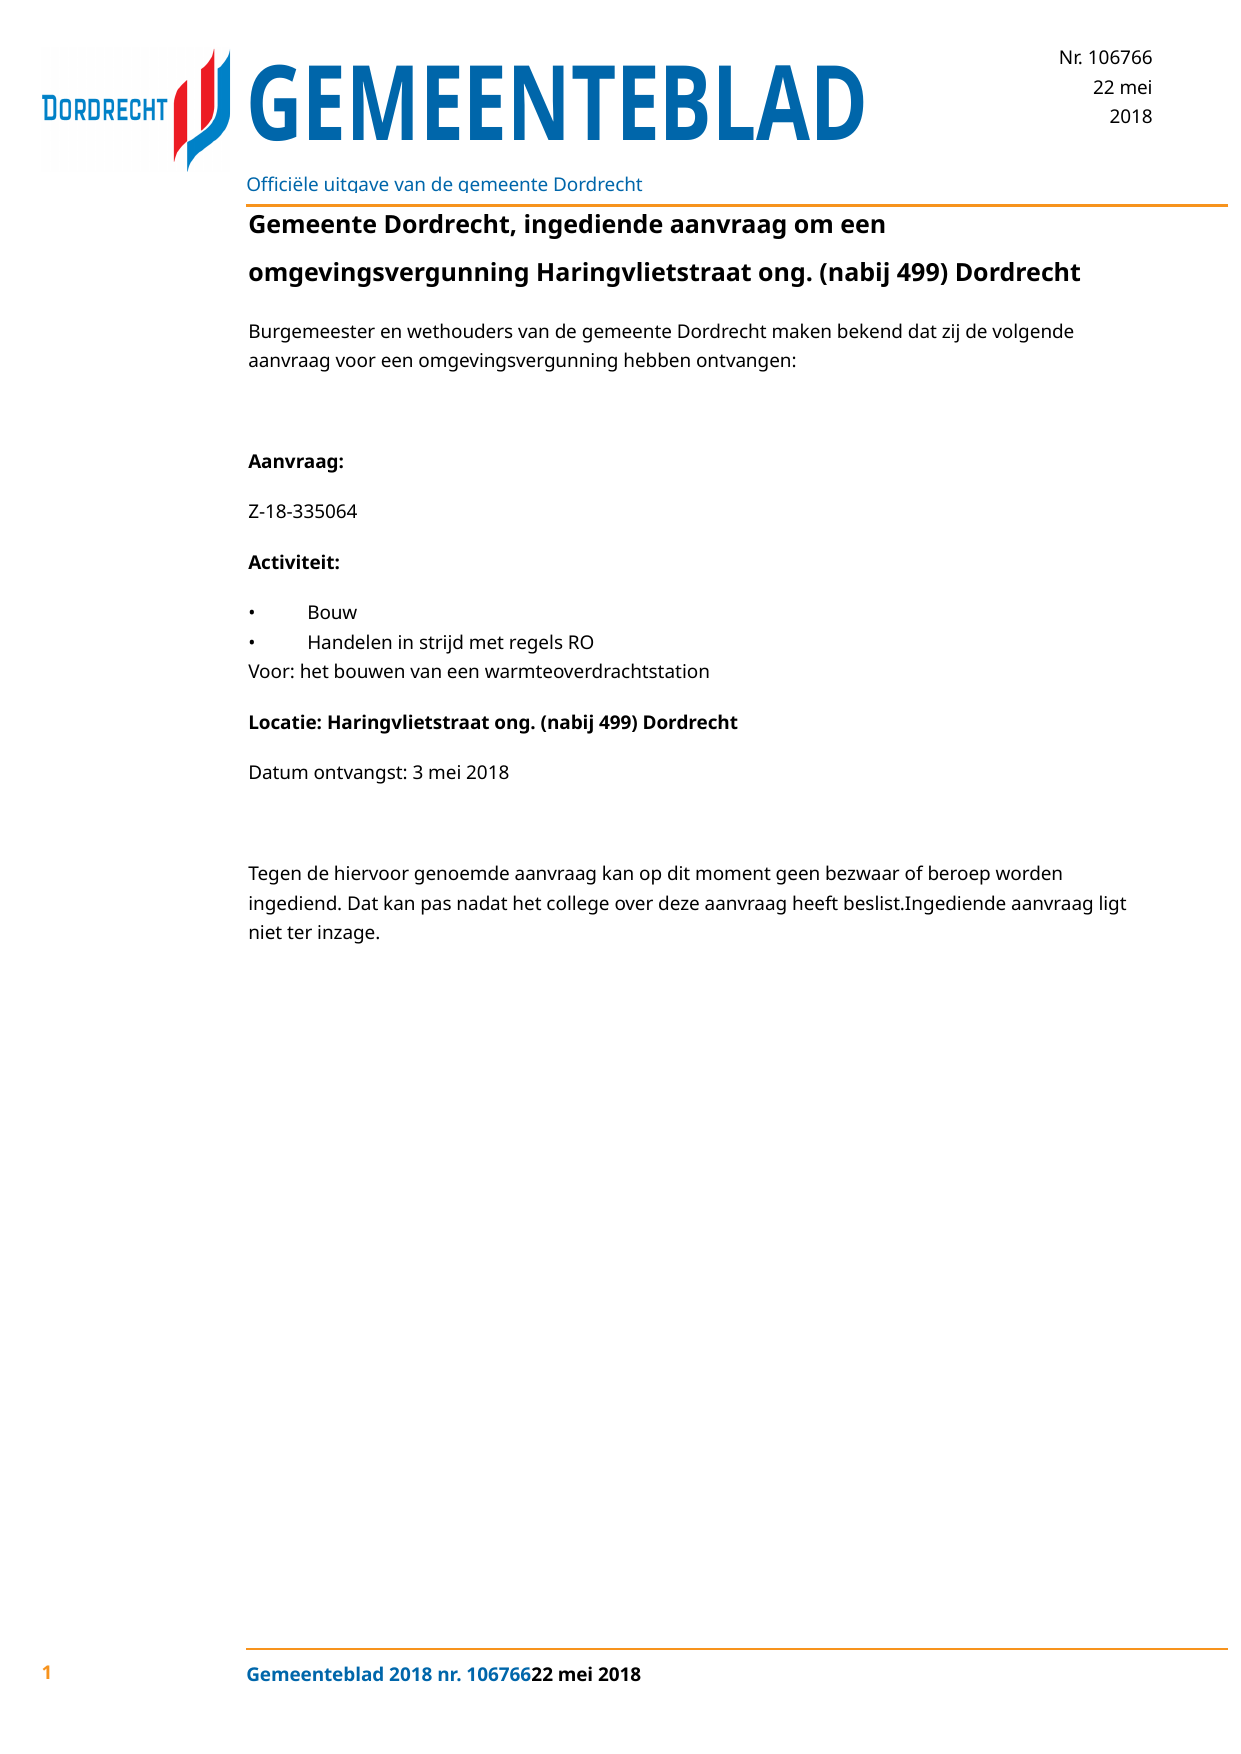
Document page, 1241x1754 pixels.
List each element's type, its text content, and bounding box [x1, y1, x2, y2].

text Activiteit: [248, 549, 1152, 575]
list Handelen in strijd met regels RO [248, 629, 1152, 655]
text Gemeente Dordrecht, ingediende aanvraag om een omgevingsvergunning Haringvlietstraat ong. (nabij 499) Dordrecht [248, 207, 1152, 288]
text Tegen de hiervoor genoemde aanvraag kan op dit moment geen bezwaar of beroep worden ingediend. Dat kan pas nadat het college over deze aanvraag heeft beslist.Ingediende aanvraag ligt niet ter inzage. [248, 860, 1152, 945]
text Z-18-335064 [248, 499, 1152, 524]
text Burgemeester en wethouders van de gemeente Dordrecht maken bekend dat zij de volgende aanvraag voor een omgevingsvergunning hebben ontvangen: [248, 318, 1152, 373]
text Locatie: Haringvlietstraat ong. (nabij 499) Dordrecht [248, 709, 1152, 735]
picture [41, 47, 231, 172]
text Aanvraag: [248, 448, 1152, 474]
text Voor: het bouwen van een warmteoverdrachtstation [248, 659, 1152, 684]
list Bouw [248, 599, 1152, 625]
text Datum ontvangst: 3 mei 2018 [248, 759, 1152, 785]
